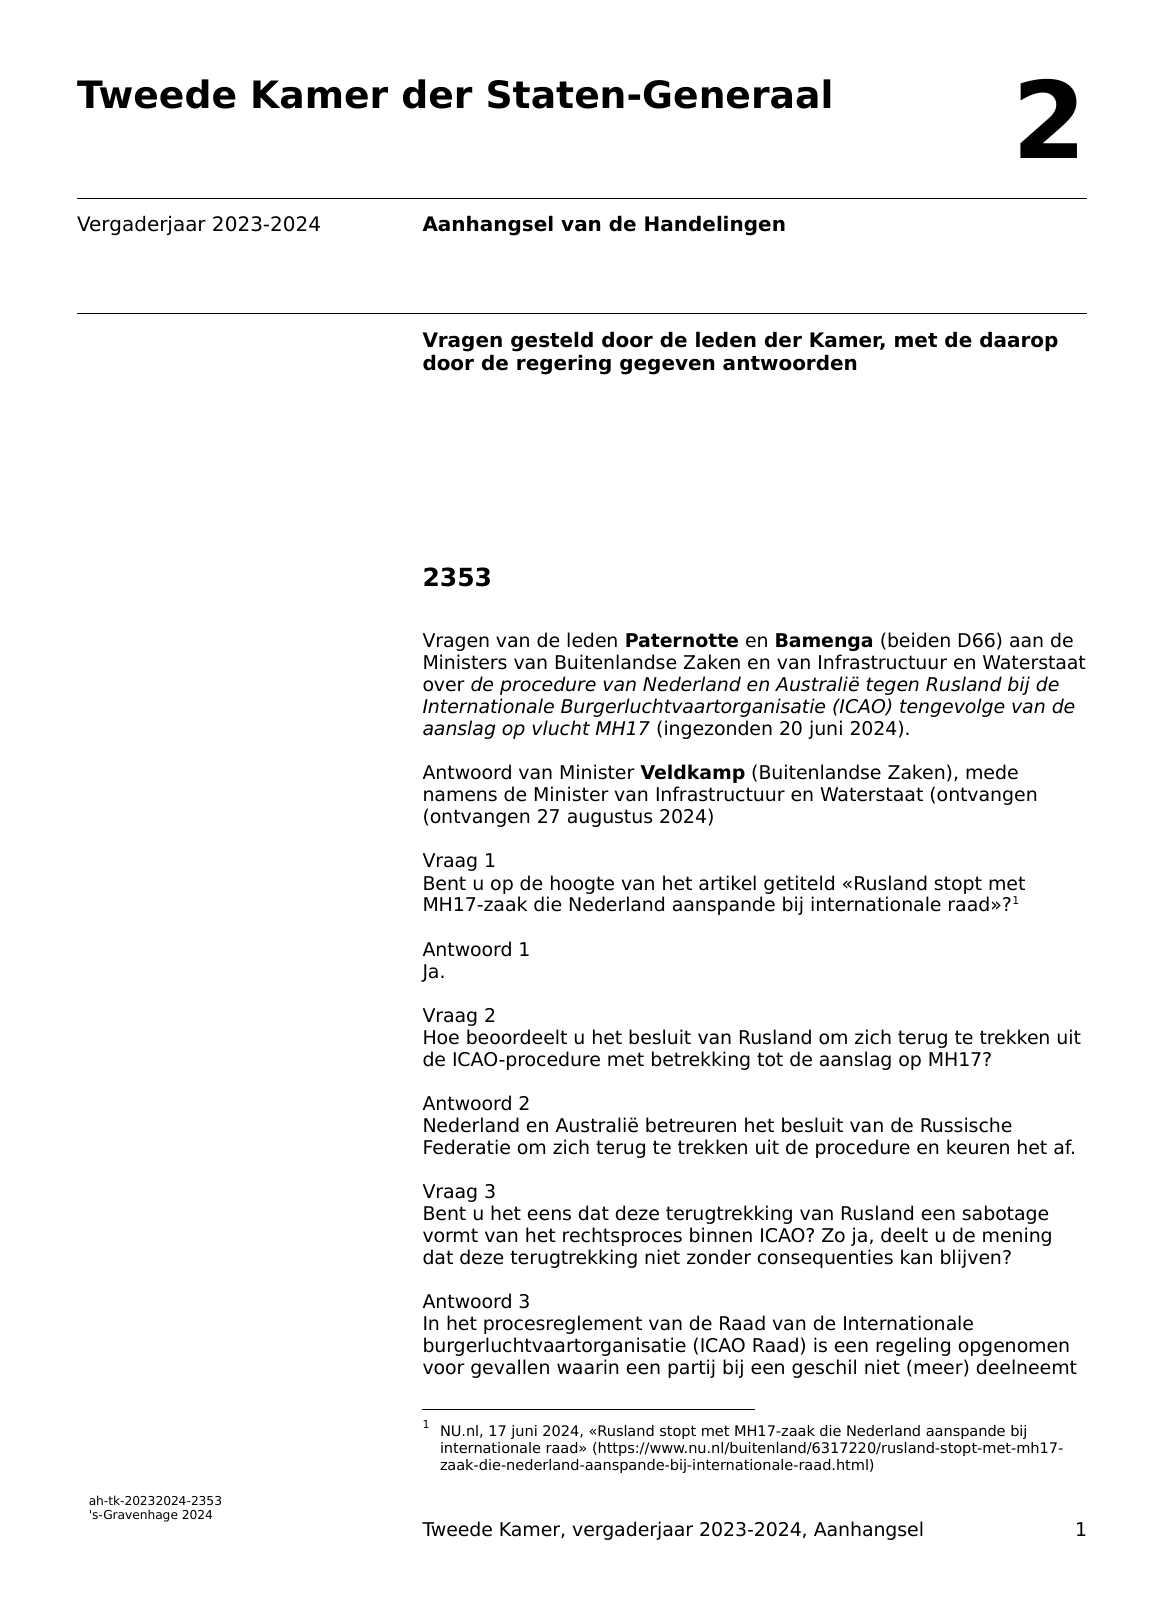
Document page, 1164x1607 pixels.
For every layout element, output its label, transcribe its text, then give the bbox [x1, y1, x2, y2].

text Vraag 1 [422, 850, 1087, 872]
table_cell Aanhangsel van de Handelingen [422, 199, 1087, 313]
text Antwoord van Minister Veldkamp (Buitenlandse Zaken), mede namens de Minister van Infrastructuur en Waterstaat (ontvangen (ontvangen 27 augustus 2024) [422, 762, 1087, 828]
text In het procesreglement van de Raad van de Internationale burgerluchtvaartorganisatie (ICAO Raad) is een regeling opgenomen voor gevallen waarin een partij bij een geschil niet (meer) deelneemt [422, 1313, 1087, 1379]
table_cell [77, 314, 422, 375]
text 2353 [422, 563, 1087, 592]
text Antwoord 3 [422, 1291, 1087, 1313]
text Vraag 3 [422, 1181, 1087, 1203]
table_header Tweede Kamer der Staten-Generaal [77, 59, 886, 198]
text Hoe beoordeelt u het besluit van Rusland om zich terug te trekken uit de ICAO-procedure met betrekking tot de aanslag op MH17? [422, 1027, 1087, 1071]
text Ja. [422, 961, 1087, 982]
text ah-tk-20232024-2353 [88, 1494, 323, 1508]
text Vragen van de leden Paternotte en Bamenga (beiden D66) aan de Ministers van Buitenlandse Zaken en van Infrastructuur en Waterstaat over de procedure van Nederland en Australië tegen Rusland bij de Internationale Burgerluchtvaartorganisatie (ICAO) tengevolge van de aanslag op vlucht MH17 (ingezonden 20 juni 2024). [422, 630, 1087, 740]
text Bent u op de hoogte van het artikel getiteld «Rusland stopt met MH17-zaak die Nederland aanspande bij internationale raad»? [422, 872, 1087, 916]
text Bent u het eens dat deze terugtrekking van Rusland een sabotage vormt van het rechtsproces binnen ICAO? Zo ja, deelt u de mening dat deze terugtrekking niet zonder consequenties kan blijven? [422, 1203, 1087, 1269]
text Nederland en Australië betreuren het besluit van de Russische Federatie om zich terug te trekken uit de procedure en keuren het af. [422, 1115, 1087, 1159]
text 's-Gravenhage 2024 [88, 1508, 323, 1522]
text Vraag 2 [422, 1005, 1087, 1027]
table_header 2 [886, 59, 1087, 198]
text NU.nl, 17 juni 2024, «Rusland stopt met MH17-zaak die Nederland aanspande bij internationale raad» (https://www.nu.nl/buitenland/6317220/rusland-stopt-met-mh17-zaak-die-nederland-aanspande-bij-internationale-raad.html) [422, 1418, 1087, 1474]
table_cell Vergaderjaar 2023-2024 [77, 199, 422, 313]
text Antwoord 1 [422, 938, 1087, 961]
table_cell Vragen gesteld door de leden der Kamer, met de daarop door de regering gegeven antwoorden [422, 314, 1087, 375]
text Antwoord 2 [422, 1093, 1087, 1115]
